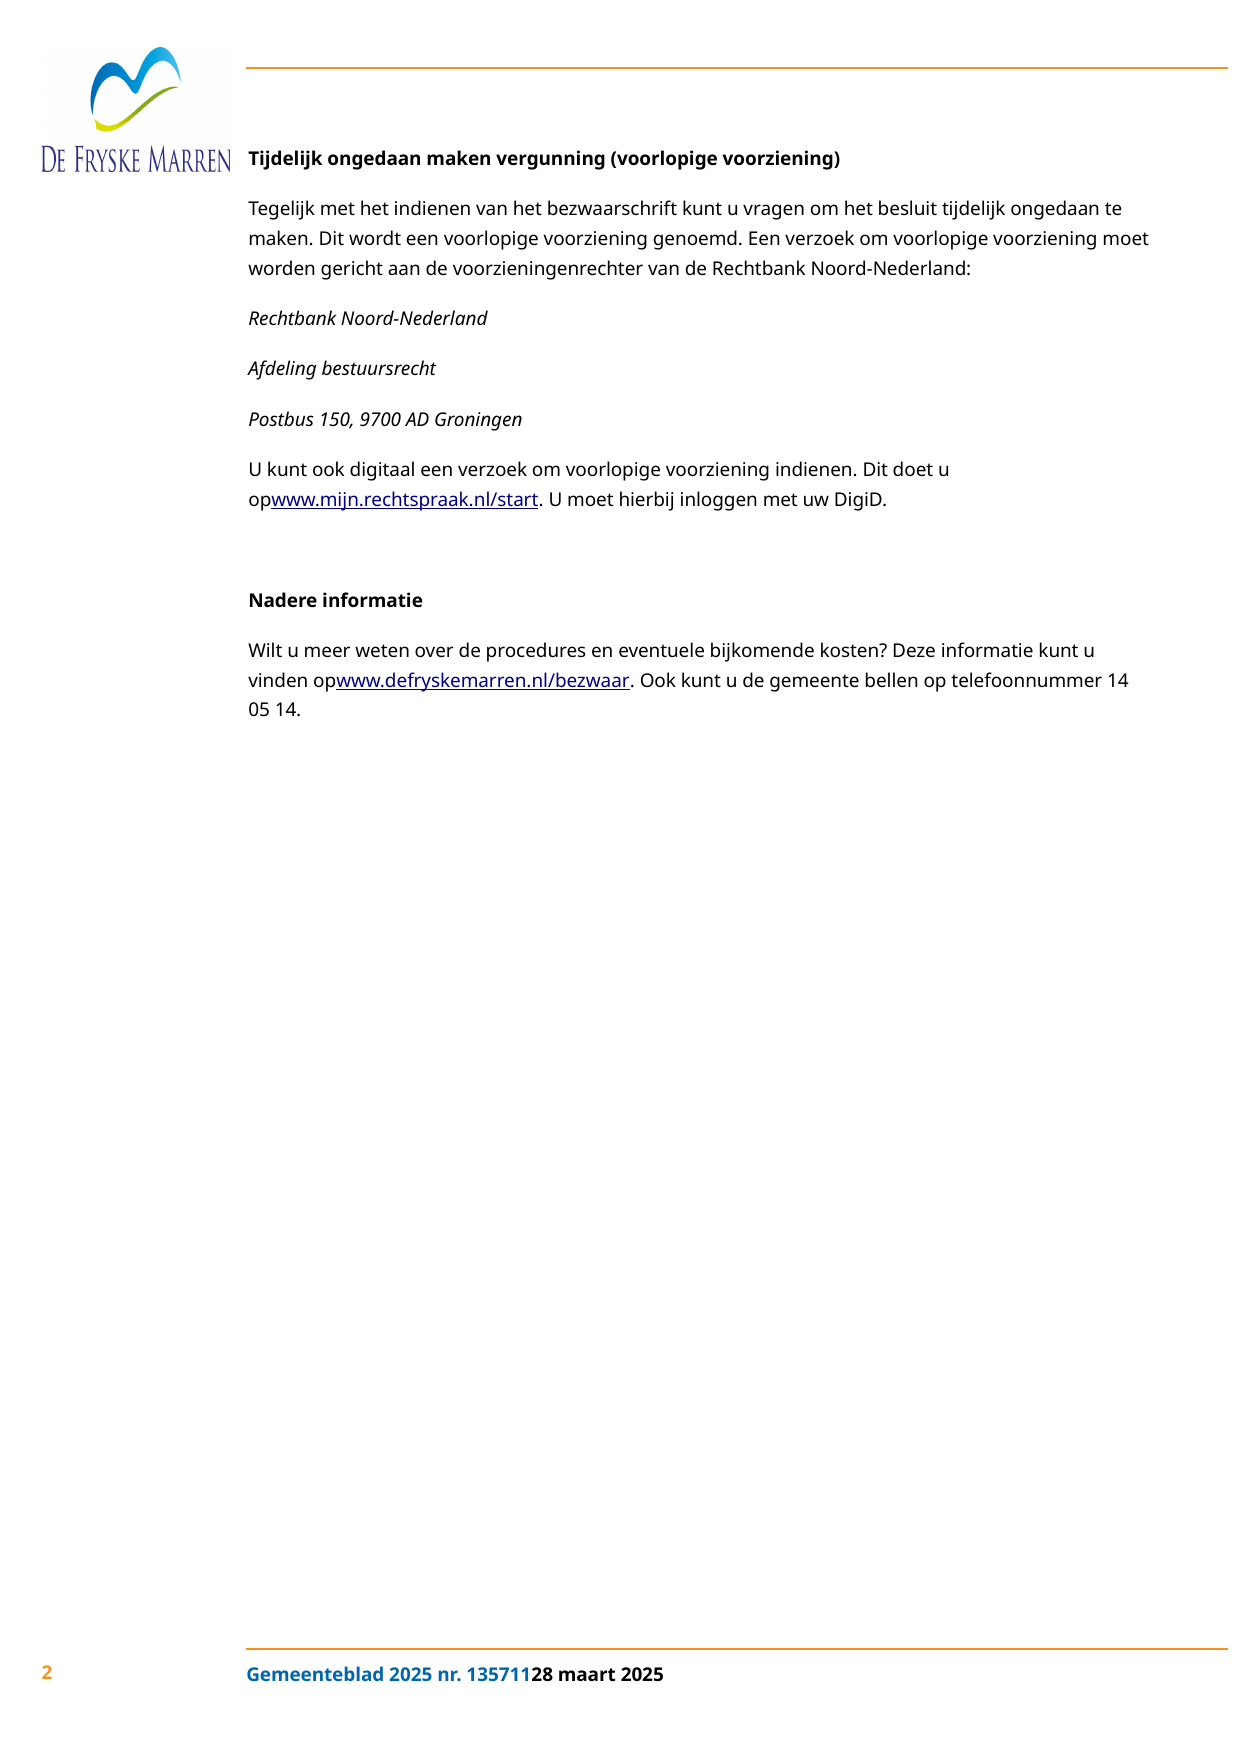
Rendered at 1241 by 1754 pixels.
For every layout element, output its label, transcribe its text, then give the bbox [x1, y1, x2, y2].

text Wilt u meer weten over de procedures en eventuele bijkomende kosten? Deze informatie kunt u vinden opwww.defryskemarren.nl/bezwaar. Ook kunt u de gemeente bellen op telefoonnummer 14 05 14. [248, 637, 1152, 722]
text Afdeling bestuursrecht [248, 356, 1152, 381]
text Rechtbank Noord-Nederland [248, 305, 1152, 331]
text Postbus 150, 9700 AD Groningen [248, 406, 1152, 432]
text Tijdelijk ongedaan maken vergunning (voorlopige voorziening) [248, 145, 1152, 171]
picture [41, 47, 231, 172]
text Tegelijk met het indienen van het bezwaarschrift kunt u vragen om het besluit tijdelijk ongedaan te maken. Dit wordt een voorlopige voorziening genoemd. Een verzoek om voorlopige voorziening moet worden gericht aan de voorzieningenrechter van de Rechtbank Noord-Nederland: [248, 196, 1152, 281]
text U kunt ook digitaal een verzoek om voorlopige voorziening indienen. Dit doet u opwww.mijn.rechtspraak.nl/start. U moet hierbij inloggen met uw DigiD. [248, 456, 1152, 512]
text Nadere informatie [248, 587, 1152, 613]
